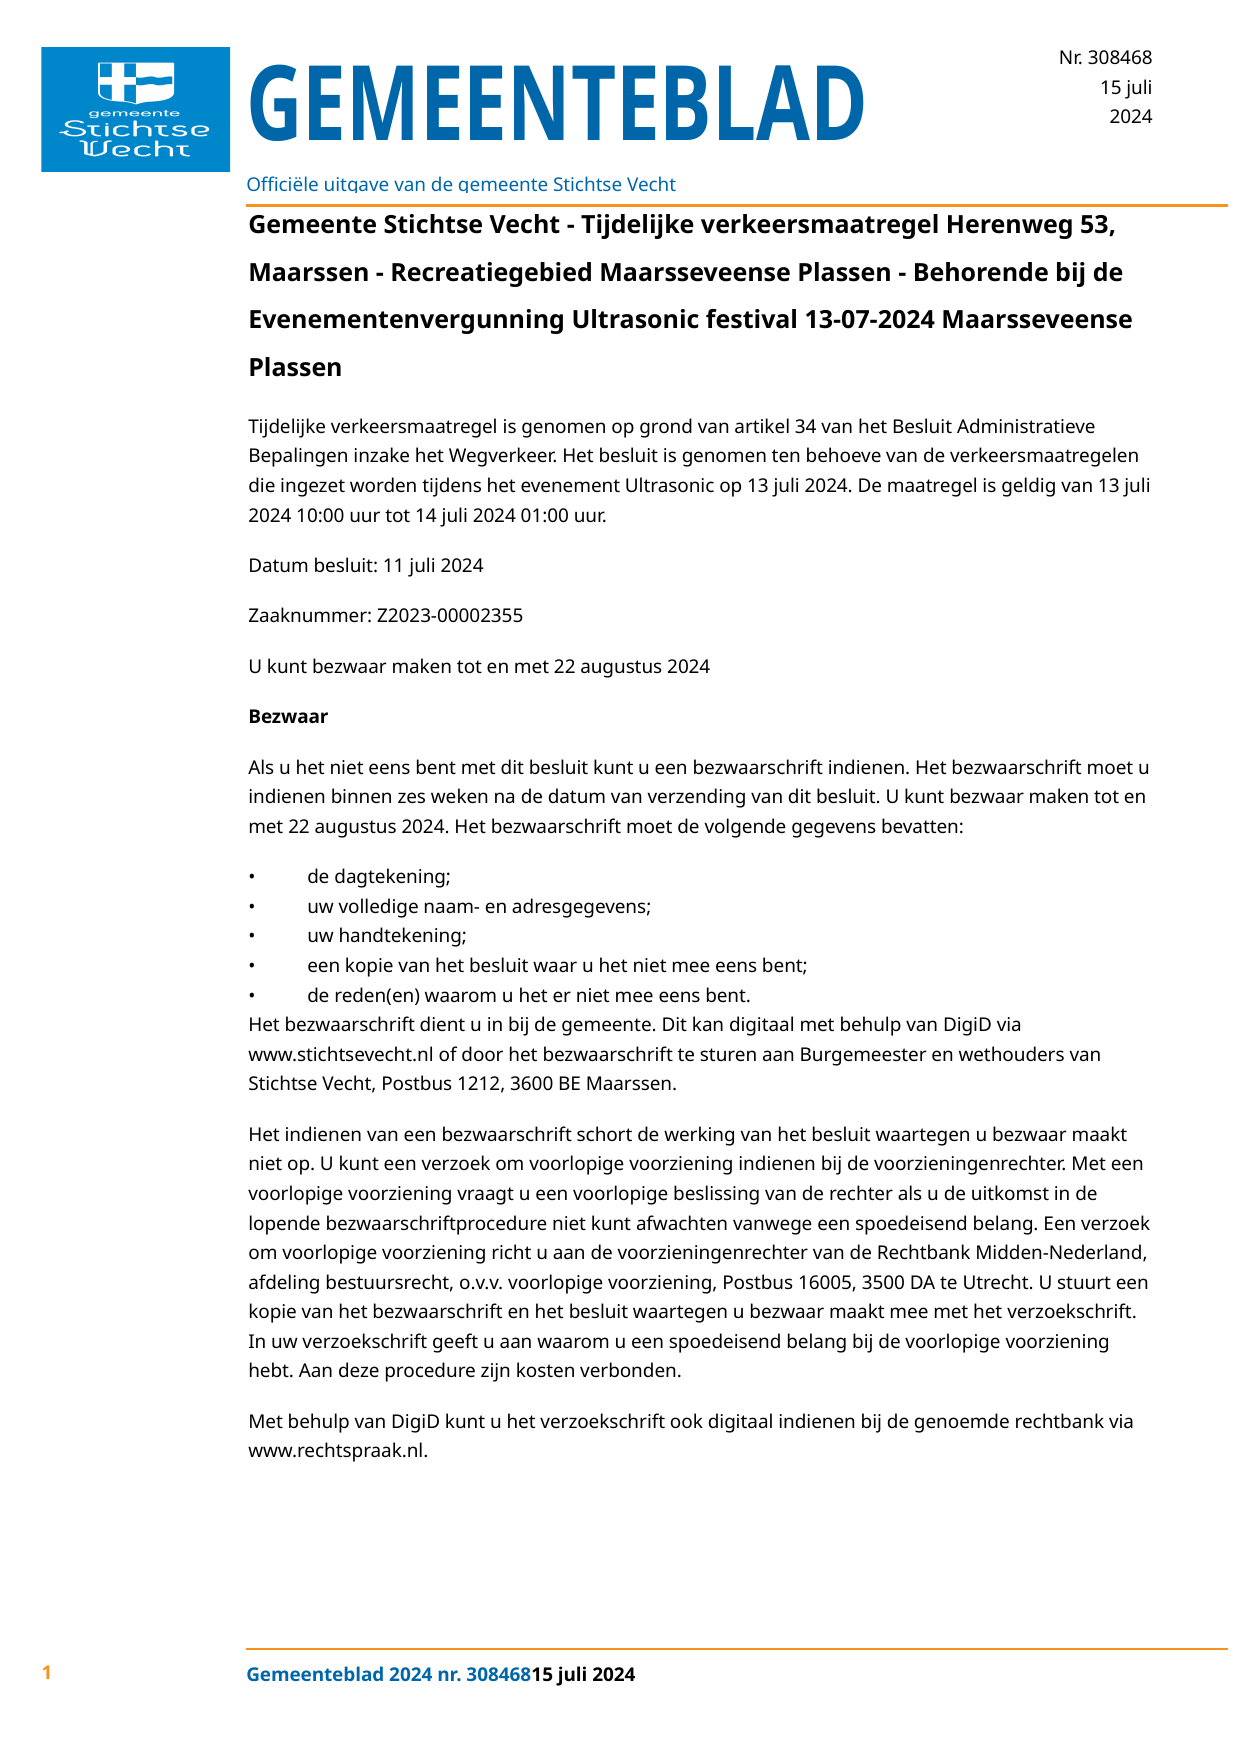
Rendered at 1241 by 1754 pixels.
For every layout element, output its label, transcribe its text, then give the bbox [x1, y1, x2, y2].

list een kopie van het besluit waar u het niet mee eens bent; [248, 952, 1152, 978]
text Het bezwaarschrift dient u in bij de gemeente. Dit kan digitaal met behulp van DigiD via www.stichtsevecht.nl of door het bezwaarschrift te sturen aan Burgemeester en wethouders van Stichtse Vecht, Postbus 1212, 3600 BE Maarssen. [248, 1011, 1152, 1096]
picture [99, 63, 135, 101]
text Gemeente Stichtse Vecht - Tijdelijke verkeersmaatregel Herenweg 53, Maarssen - Recreatiegebied Maarsseveense Plassen - Behorende bij de Evenementenvergunning Ultrasonic festival 13-07-2024 Maarsseveense Plassen [248, 207, 1152, 384]
picture [137, 63, 174, 103]
text Tijdelijke verkeersmaatregel is genomen op grond van artikel 34 van het Besluit Administratieve Bepalingen inzake het Wegverkeer. Het besluit is genomen ten behoeve van de verkeersmaatregelen die ingezet worden tijdens het evenement Ultrasonic op 13 juli 2024. De maatregel is geldig van 13 juli 2024 10:00 uur tot 14 juli 2024 01:00 uur. [248, 413, 1152, 528]
list uw volledige naam- en adresgegevens; [248, 893, 1152, 919]
text Zaaknummer: Z2023-00002355 [248, 603, 1152, 628]
text Met behulp van DigiD kunt u het verzoekschrift ook digitaal indienen bij de genoemde rechtbank via www.rechtspraak.nl. [248, 1408, 1152, 1463]
text U kunt bezwaar maken tot en met 22 augustus 2024 [248, 653, 1152, 679]
text Bezwaar [248, 703, 1152, 729]
list de reden(en) waarom u het er niet mee eens bent. [248, 982, 1152, 1008]
list de dagtekening; [248, 863, 1152, 889]
text Als u het niet eens bent met dit besluit kunt u een bezwaarschrift indienen. Het bezwaarschrift moet u indienen binnen zes weken na de datum van verzending van dit besluit. U kunt bezwaar maken tot en met 22 augustus 2024. Het bezwaarschrift moet de volgende gegevens bevatten: [248, 754, 1152, 839]
text Datum besluit: 11 juli 2024 [248, 552, 1152, 578]
text Het indienen van een bezwaarschrift schort de werking van het besluit waartegen u bezwaar maakt niet op. U kunt een verzoek om voorlopige voorziening indienen bij de voorzieningenrechter. Met een voorlopige voorziening vraagt u een voorlopige beslissing van de rechter als u de uitkomst in de lopende bezwaarschriftprocedure niet kunt afwachten vanwege een spoedeisend belang. Een verzoek om voorlopige voorziening richt u aan de voorzieningenrechter van de Rechtbank Midden-Nederland, afdeling bestuursrecht, o.v.v. voorlopige voorziening, Postbus 16005, 3500 DA te Utrecht. U stuurt een kopie van het bezwaarschrift en het besluit waartegen u bezwaar maakt mee met het verzoekschrift. In uw verzoekschrift geeft u aan waarom u een spoedeisend belang bij de voorlopige voorziening hebt. Aan deze procedure zijn kosten verbonden. [248, 1121, 1152, 1383]
list uw handtekening; [248, 923, 1152, 948]
